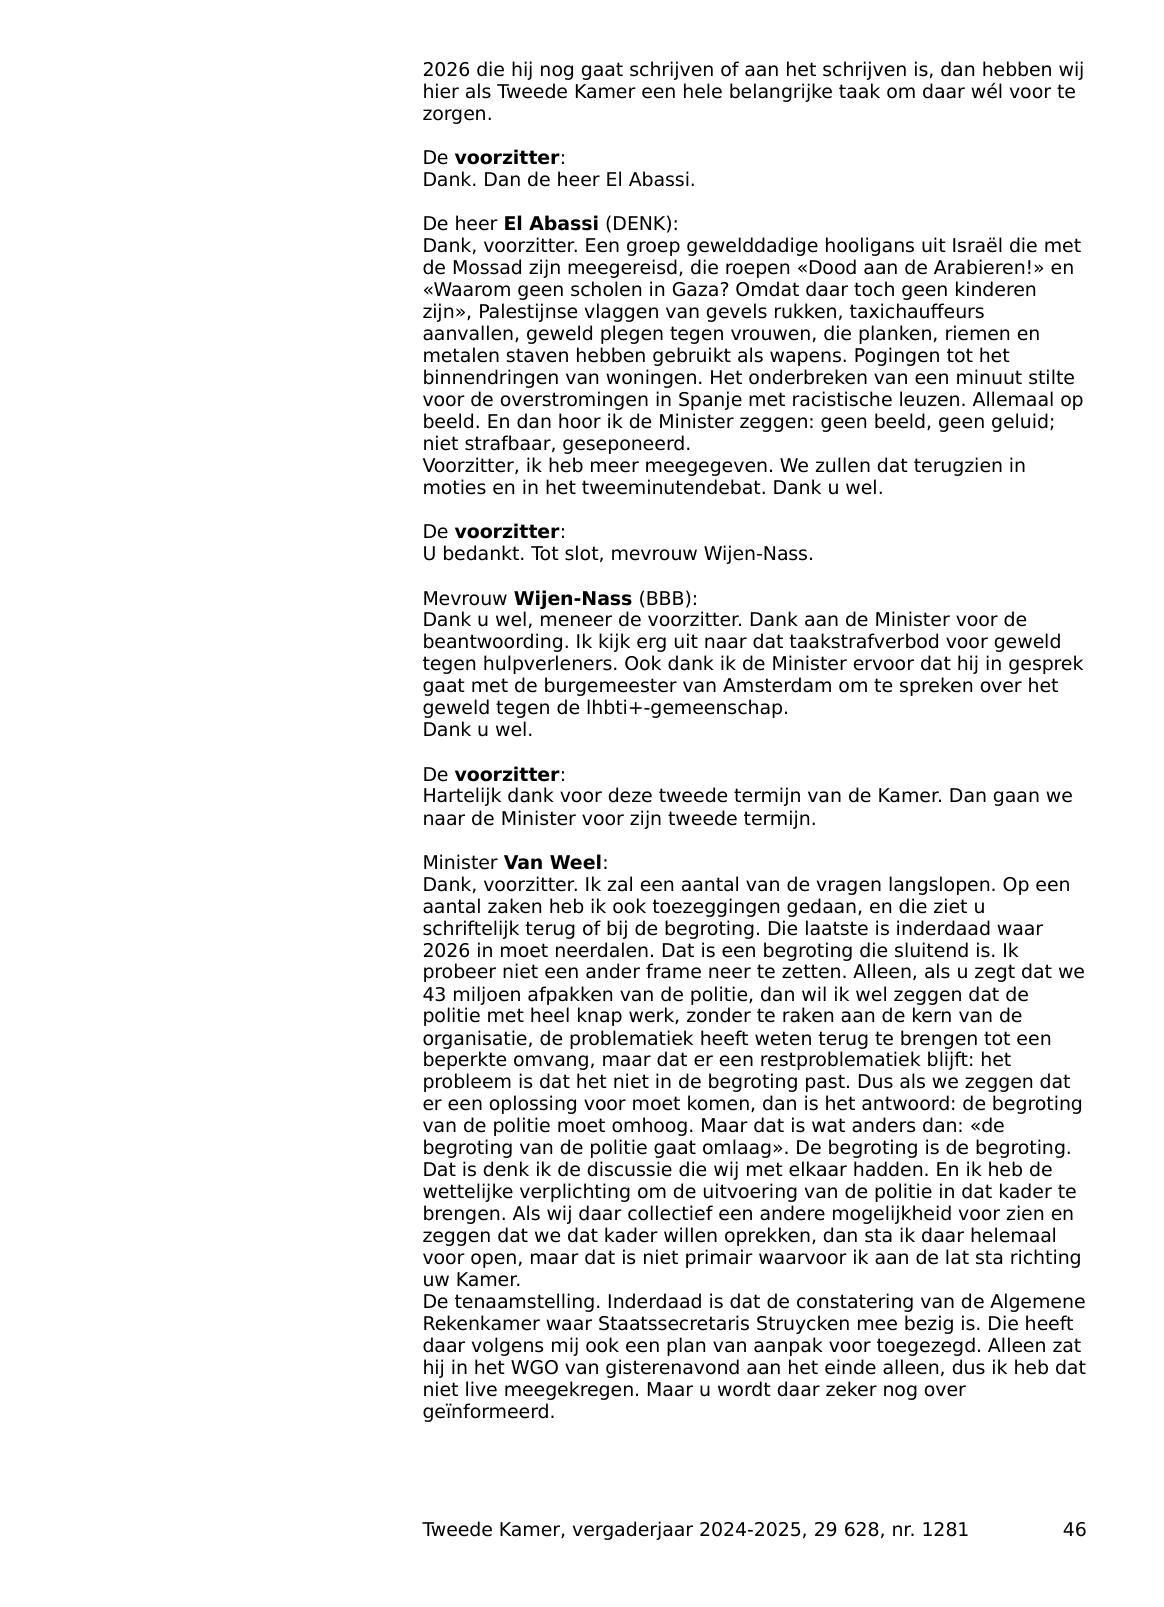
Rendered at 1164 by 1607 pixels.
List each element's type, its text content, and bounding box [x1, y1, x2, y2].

text Dank, voorzitter. Ik zal een aantal van de vragen langslopen. Op een aantal zaken heb ik ook toezeggingen gedaan, en die ziet u schriftelijk terug of bij de begroting. Die laatste is inderdaad waar 2026 in moet neerdalen. Dat is een begroting die sluitend is. Ik probeer niet een ander frame neer te zetten. Alleen, als u zegt dat we 43 miljoen afpakken van de politie, dan wil ik wel zeggen dat de politie met heel knap werk, zonder te raken aan de kern van de organisatie, de problematiek heeft weten terug te brengen tot een beperkte omvang, maar dat er een restproblematiek blijft: het probleem is dat het niet in de begroting past. Dus als we zeggen dat er een oplossing voor moet komen, dan is het antwoord: de begroting van de politie moet omhoog. Maar dat is wat anders dan: «de begroting van de politie gaat omlaag». De begroting is de begroting. Dat is denk ik de discussie die wij met elkaar hadden. En ik heb de wettelijke verplichting om de uitvoering van de politie in dat kader te brengen. Als wij daar collectief een andere mogelijkheid voor zien en zeggen dat we dat kader willen oprekken, dan sta ik daar helemaal voor open, maar dat is niet primair waarvoor ik aan de lat sta richting uw Kamer. [422, 873, 1087, 1291]
text De voorzitter: [422, 147, 1087, 169]
text De tenaamstelling. Inderdaad is dat de constatering van de Algemene Rekenkamer waar Staatssecretaris Struycken mee bezig is. Die heeft daar volgens mij ook een plan van aanpak voor toegezegd. Alleen zat hij in het WGO van gisterenavond aan het einde alleen, dus ik heb dat niet live meegekregen. Maar u wordt daar zeker nog over geïnformeerd. [422, 1291, 1087, 1423]
text De voorzitter: [422, 763, 1087, 785]
text U bedankt. Tot slot, mevrouw Wijen-Nass. [422, 543, 1087, 565]
text De voorzitter: [422, 521, 1087, 543]
text Dank u wel, meneer de voorzitter. Dank aan de Minister voor de beantwoording. Ik kijk erg uit naar dat taakstrafverbod voor geweld tegen hulpverleners. Ook dank ik de Minister ervoor dat hij in gesprek gaat met de burgemeester van Amsterdam om te spreken over het geweld tegen de lhbti+-gemeenschap. [422, 609, 1087, 719]
text Hartelijk dank voor deze tweede termijn van de Kamer. Dan gaan we naar de Minister voor zijn tweede termijn. [422, 785, 1087, 829]
text De heer El Abassi (DENK): [422, 213, 1087, 235]
text Dank u wel. [422, 719, 1087, 741]
text Dank. Dan de heer El Abassi. [422, 169, 1087, 191]
text Voorzitter, ik heb meer meegegeven. We zullen dat terugzien in moties en in het tweeminutendebat. Dank u wel. [422, 455, 1087, 499]
text Dank, voorzitter. Een groep gewelddadige hooligans uit Israël die met de Mossad zijn meegereisd, die roepen «Dood aan de Arabieren!» en «Waarom geen scholen in Gaza? Omdat daar toch geen kinderen zijn», Palestijnse vlaggen van gevels rukken, taxichauffeurs aanvallen, geweld plegen tegen vrouwen, die planken, riemen en metalen staven hebben gebruikt als wapens. Pogingen tot het binnendringen van woningen. Het onderbreken van een minuut stilte voor de overstromingen in Spanje met racistische leuzen. Allemaal op beeld. En dan hoor ik de Minister zeggen: geen beeld, geen geluid; niet strafbaar, geseponeerd. [422, 235, 1087, 455]
text Mevrouw Wijen-Nass (BBB): [422, 587, 1087, 609]
text Minister Van Weel: [422, 852, 1087, 873]
text 2026 die hij nog gaat schrijven of aan het schrijven is, dan hebben wij hier als Tweede Kamer een hele belangrijke taak om daar wél voor te zorgen. [422, 59, 1087, 125]
